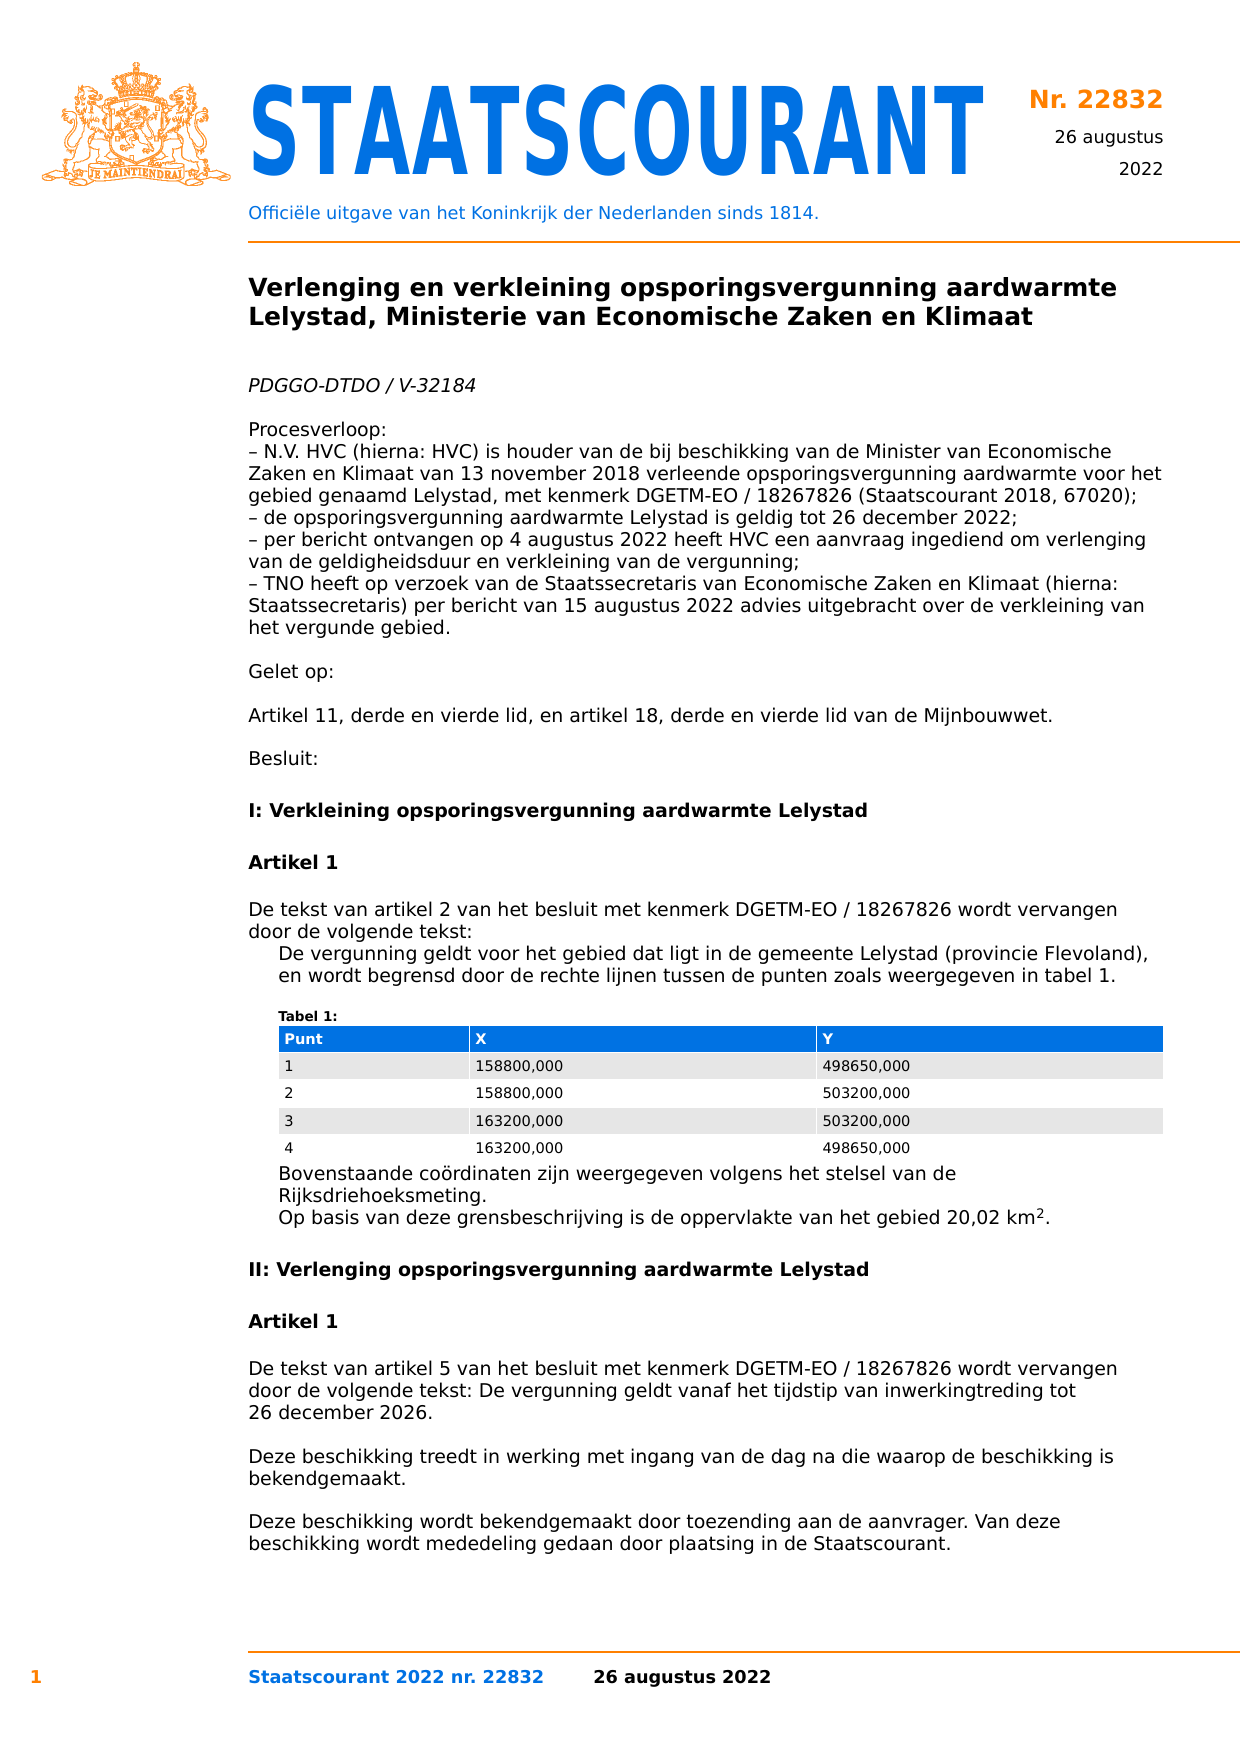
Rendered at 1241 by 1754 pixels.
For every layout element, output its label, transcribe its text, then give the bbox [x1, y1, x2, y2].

text – per bericht ontvangen op 4 augustus 2022 heeft HVC een aanvraag ingediend om verlenging van de geldigheidsduur en verkleining van de vergunning; [248, 529, 1163, 573]
table_cell Y [817, 1026, 1163, 1052]
table_header Nr. 22832 [998, 62, 1240, 121]
table_cell X [470, 1026, 816, 1052]
text De tekst van artikel 2 van het besluit met kenmerk DGETM-EO / 18267826 wordt vervangen door de volgende tekst: [248, 899, 1163, 943]
table_cell 498650,000 [817, 1053, 1163, 1079]
text Artikel 11, derde en vierde lid, en artikel 18, derde en vierde lid van de Mijnbouwwet. [248, 704, 1163, 726]
text De vergunning geldt voor het gebied dat ligt in de gemeente Lelystad (provincie Flevoland), en wordt begrensd door de rechte lijnen tussen de punten zoals weergegeven in tabel 1. [278, 943, 1163, 987]
text – TNO heeft op verzoek van de Staatssecretaris van Economische Zaken en Klimaat (hierna: Staatssecretaris) per bericht van 15 augustus 2022 advies uitgebracht over de verkleining van het vergunde gebied. [248, 573, 1163, 639]
table_cell 2022 [998, 153, 1240, 203]
table_cell 158800,000 [470, 1081, 816, 1107]
table_cell 26 augustus [998, 121, 1240, 153]
subtitle Artikel 1 [248, 852, 1163, 874]
text Bovenstaande coördinaten zijn weergegeven volgens het stelsel van de Rijksdriehoeksmeting. [278, 1163, 1163, 1207]
table_cell 158800,000 [470, 1053, 816, 1079]
table_cell 503200,000 [817, 1108, 1163, 1134]
table_cell 163200,000 [470, 1135, 816, 1162]
table_cell Officiële uitgave van het Koninkrijk der Nederlanden sinds 1814. [248, 203, 1240, 241]
text Deze beschikking treedt in werking met ingang van de dag na die waarop de beschikking is bekendgemaakt. [248, 1446, 1163, 1489]
table_cell Punt [279, 1026, 469, 1052]
text Gelet op: [248, 661, 1163, 683]
table_cell 1 [279, 1053, 469, 1079]
table_cell 163200,000 [470, 1108, 816, 1134]
table_cell 4 [279, 1135, 469, 1162]
table_cell 3 [279, 1108, 469, 1134]
picture [41, 62, 231, 186]
text – N.V. HVC (hierna: HVC) is houder van de bij beschikking van de Minister van Economische Zaken en Klimaat van 13 november 2018 verleende opsporingsvergunning aardwarmte voor het gebied genaamd Lelystad, met kenmerk DGETM-EO / 18267826 (Staatscourant 2018, 67020); [248, 441, 1163, 507]
text Op basis van deze grensbeschrijving is de oppervlakte van het gebied 20,02 km2. [278, 1207, 1163, 1229]
subtitle I: Verkleining opsporingsvergunning aardwarmte Lelystad [248, 800, 1163, 822]
text Deze beschikking wordt bekendgemaakt door toezending aan de aanvrager. Van deze beschikking wordt mededeling gedaan door plaatsing in de Staatscourant. [248, 1511, 1163, 1555]
text – de opsporingsvergunning aardwarmte Lelystad is geldig tot 26 december 2022; [248, 507, 1163, 529]
table_cell 2 [279, 1081, 469, 1107]
text De tekst van artikel 5 van het besluit met kenmerk DGETM-EO / 18267826 wordt vervangen door de volgende tekst: De vergunning geldt vanaf het tijdstip van inwerkingtreding tot 26 december 2026. [248, 1358, 1163, 1424]
subtitle II: Verlenging opsporingsvergunning aardwarmte Lelystad [248, 1259, 1163, 1281]
table_header Tabel 1: [278, 1009, 1163, 1025]
subtitle Verlenging en verkleining opsporingsvergunning aardwarmte Lelystad, Ministerie van Economische Zaken en Klimaat [248, 273, 1163, 331]
text Besluit: [248, 748, 1163, 770]
table_cell 498650,000 [817, 1135, 1163, 1162]
table_cell 503200,000 [817, 1081, 1163, 1107]
table_header [25, 62, 248, 241]
text Procesverloop: [248, 419, 1163, 441]
table_header STAATSCOURANT [248, 62, 998, 203]
text PDGGO-DTDO / V-32184 [248, 375, 1163, 397]
subtitle Artikel 1 [248, 1311, 1163, 1333]
